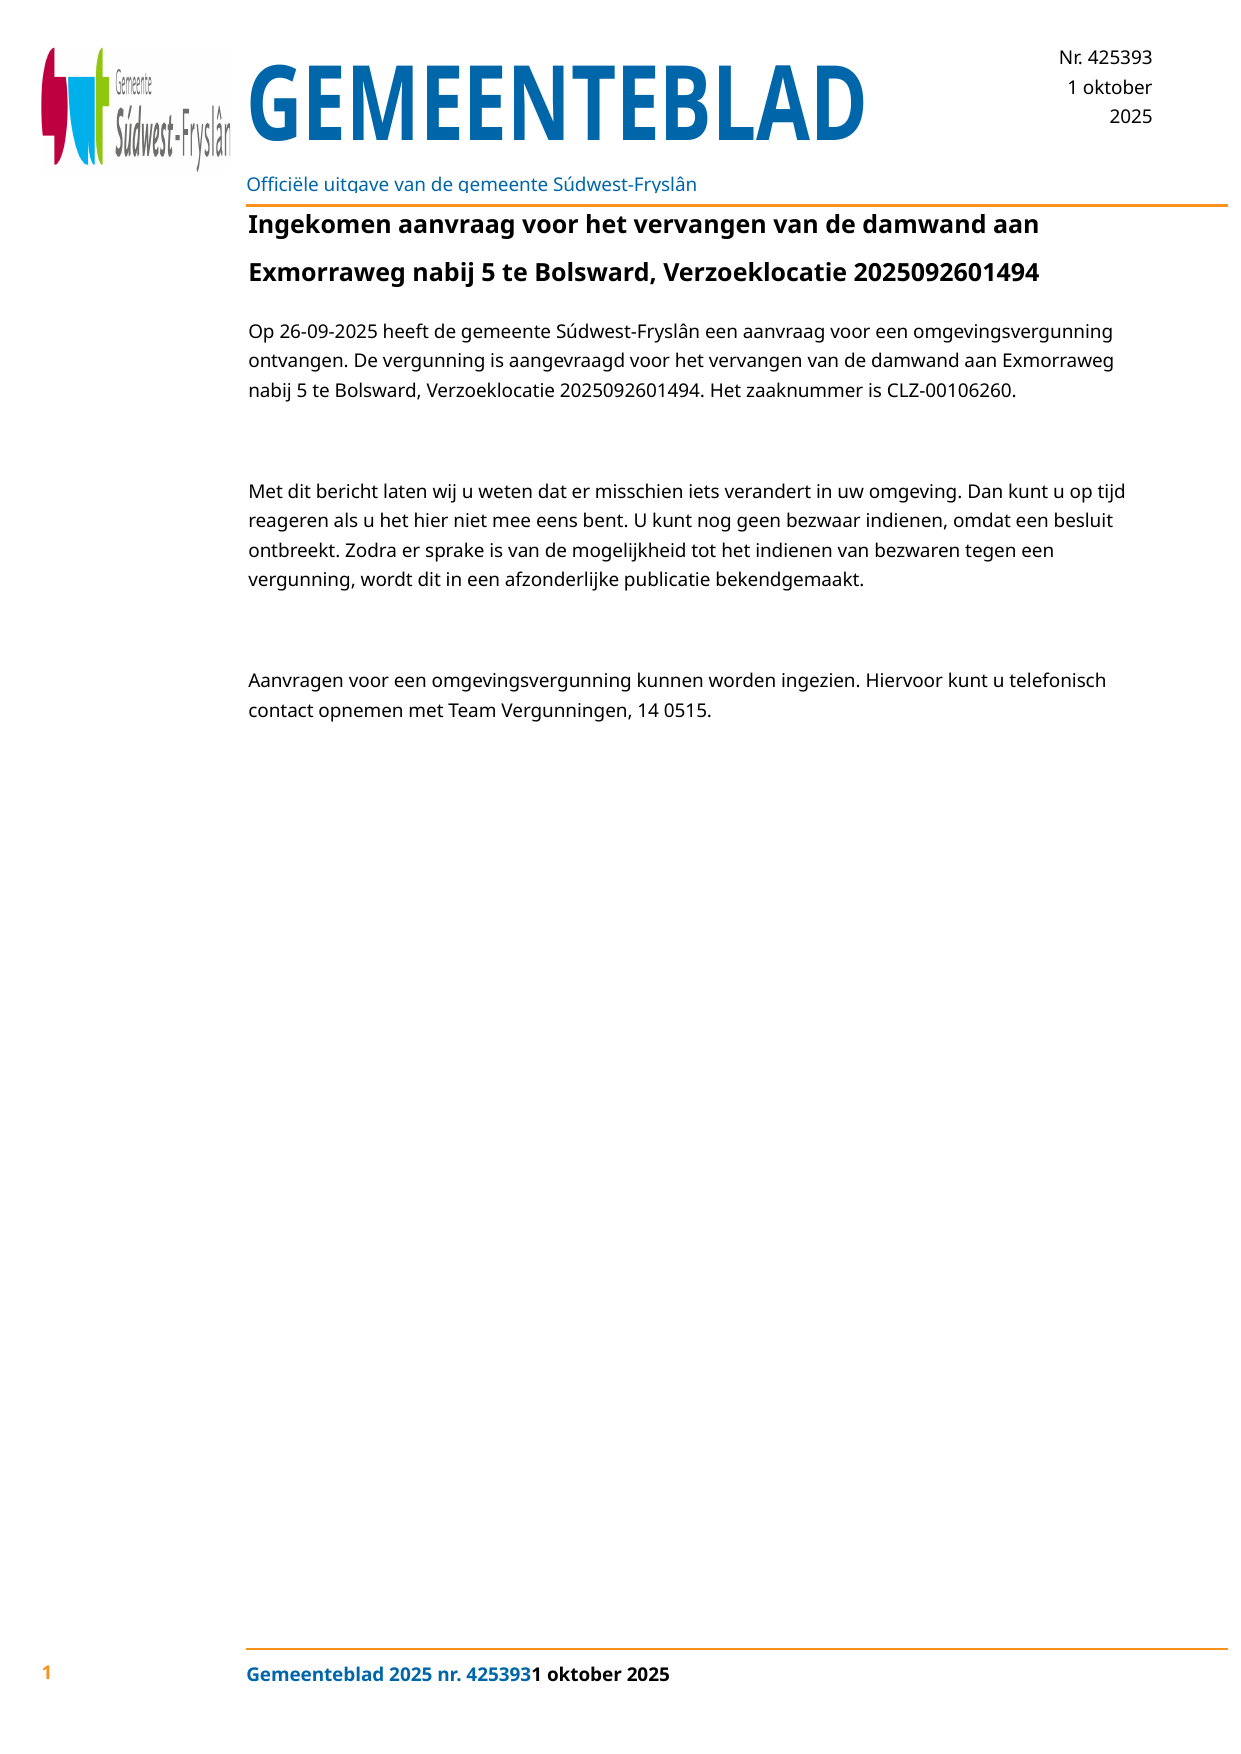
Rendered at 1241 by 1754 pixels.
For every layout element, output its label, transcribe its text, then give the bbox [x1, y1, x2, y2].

text Op 26-09-2025 heeft de gemeente Súdwest-Fryslân een aanvraag voor een omgevingsvergunning ontvangen. De vergunning is aangevraagd voor het vervangen van de damwand aan Exmorraweg nabij 5 te Bolsward, Verzoeklocatie 2025092601494. Het zaaknummer is CLZ-00106260. [248, 318, 1152, 403]
text Met dit bericht laten wij u weten dat er misschien iets verandert in uw omgeving. Dan kunt u op tijd reageren als u het hier niet mee eens bent. U kunt nog geen bezwaar indienen, omdat een besluit ontbreekt. Zodra er sprake is van de mogelijkheid tot het indienen van bezwaren tegen een vergunning, wordt dit in een afzonderlijke publicatie bekendgemaakt. [248, 478, 1152, 592]
text Aanvragen voor een omgevingsvergunning kunnen worden ingezien. Hiervoor kunt u telefonisch contact opnemen met Team Vergunningen, 14 0515. [248, 667, 1152, 723]
picture [41, 47, 231, 172]
text Ingekomen aanvraag voor het vervangen van de damwand aan Exmorraweg nabij 5 te Bolsward, Verzoeklocatie 2025092601494 [248, 207, 1152, 288]
